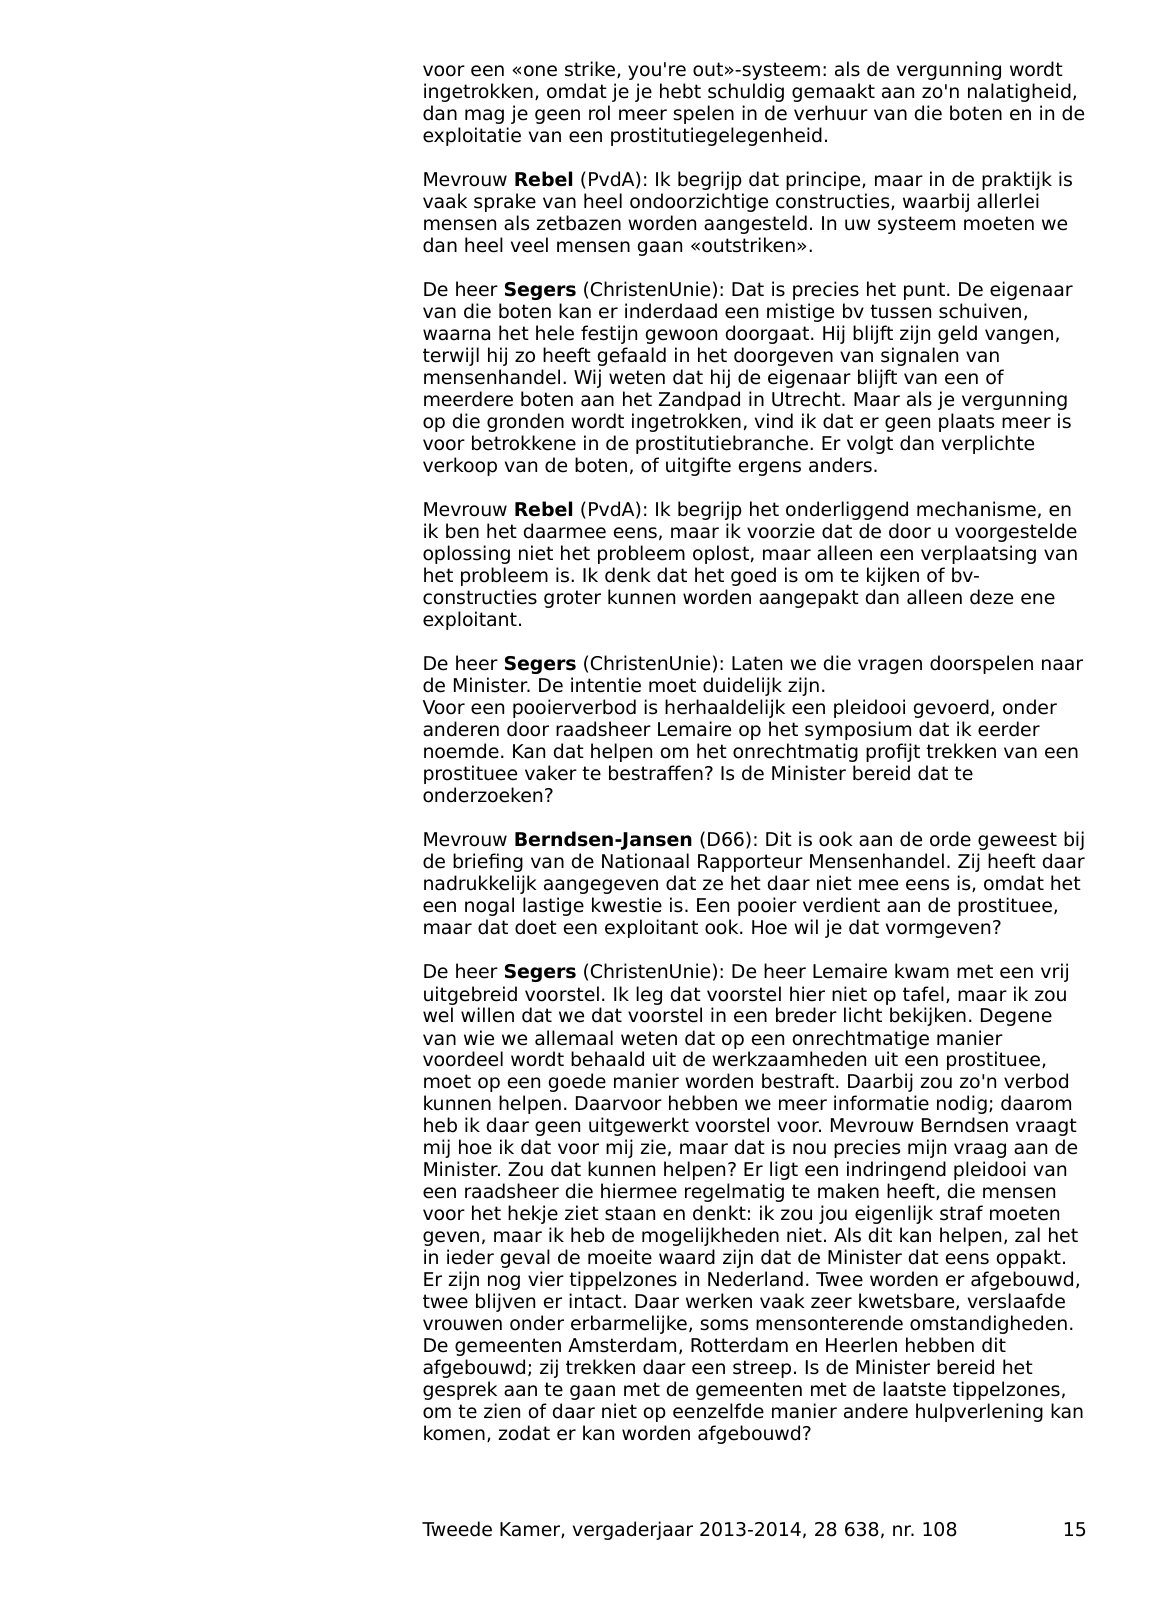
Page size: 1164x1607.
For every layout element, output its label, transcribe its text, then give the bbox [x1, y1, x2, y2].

text Mevrouw Rebel (PvdA): Ik begrijp het onderliggend mechanisme, en ik ben het daarmee eens, maar ik voorzie dat de door u voorgestelde oplossing niet het probleem oplost, maar alleen een verplaatsing van het probleem is. Ik denk dat het goed is om te kijken of bv-constructies groter kunnen worden aangepakt dan alleen deze ene exploitant. [422, 499, 1087, 631]
text Mevrouw Berndsen-Jansen (D66): Dit is ook aan de orde geweest bij de briefing van de Nationaal Rapporteur Mensenhandel. Zij heeft daar nadrukkelijk aangegeven dat ze het daar niet mee eens is, omdat het een nogal lastige kwestie is. Een pooier verdient aan de prostituee, maar dat doet een exploitant ook. Hoe wil je dat vormgeven? [422, 829, 1087, 939]
text Mevrouw Rebel (PvdA): Ik begrijp dat principe, maar in de praktijk is vaak sprake van heel ondoorzichtige constructies, waarbij allerlei mensen als zetbazen worden aangesteld. In uw systeem moeten we dan heel veel mensen gaan «outstriken». [422, 169, 1087, 257]
text De heer Segers (ChristenUnie): Dat is precies het punt. De eigenaar van die boten kan er inderdaad een mistige bv tussen schuiven, waarna het hele festijn gewoon doorgaat. Hij blijft zijn geld vangen, terwijl hij zo heeft gefaald in het doorgeven van signalen van mensenhandel. Wij weten dat hij de eigenaar blijft van een of meerdere boten aan het Zandpad in Utrecht. Maar als je vergunning op die gronden wordt ingetrokken, vind ik dat er geen plaats meer is voor betrokkene in de prostitutiebranche. Er volgt dan verplichte verkoop van de boten, of uitgifte ergens anders. [422, 279, 1087, 477]
text voor een «one strike, you're out»-systeem: als de vergunning wordt ingetrokken, omdat je je hebt schuldig gemaakt aan zo'n nalatigheid, dan mag je geen rol meer spelen in de verhuur van die boten en in de exploitatie van een prostitutiegelegenheid. [422, 59, 1087, 147]
text De heer Segers (ChristenUnie): Laten we die vragen doorspelen naar de Minister. De intentie moet duidelijk zijn. [422, 653, 1087, 697]
text Voor een pooierverbod is herhaaldelijk een pleidooi gevoerd, onder anderen door raadsheer Lemaire op het symposium dat ik eerder noemde. Kan dat helpen om het onrechtmatig profijt trekken van een prostituee vaker te bestraffen? Is de Minister bereid dat te onderzoeken? [422, 697, 1087, 807]
text Er zijn nog vier tippelzones in Nederland. Twee worden er afgebouwd, twee blijven er intact. Daar werken vaak zeer kwetsbare, verslaafde vrouwen onder erbarmelijke, soms mensonterende omstandigheden. De gemeenten Amsterdam, Rotterdam en Heerlen hebben dit afgebouwd; zij trekken daar een streep. Is de Minister bereid het gesprek aan te gaan met de gemeenten met de laatste tippelzones, om te zien of daar niet op eenzelfde manier andere hulpverlening kan komen, zodat er kan worden afgebouwd? [422, 1269, 1087, 1445]
text De heer Segers (ChristenUnie): De heer Lemaire kwam met een vrij uitgebreid voorstel. Ik leg dat voorstel hier niet op tafel, maar ik zou wel willen dat we dat voorstel in een breder licht bekijken. Degene van wie we allemaal weten dat op een onrechtmatige manier voordeel wordt behaald uit de werkzaamheden uit een prostituee, moet op een goede manier worden bestraft. Daarbij zou zo'n verbod kunnen helpen. Daarvoor hebben we meer informatie nodig; daarom heb ik daar geen uitgewerkt voorstel voor. Mevrouw Berndsen vraagt mij hoe ik dat voor mij zie, maar dat is nou precies mijn vraag aan de Minister. Zou dat kunnen helpen? Er ligt een indringend pleidooi van een raadsheer die hiermee regelmatig te maken heeft, die mensen voor het hekje ziet staan en denkt: ik zou jou eigenlijk straf moeten geven, maar ik heb de mogelijkheden niet. Als dit kan helpen, zal het in ieder geval de moeite waard zijn dat de Minister dat eens oppakt. [422, 961, 1087, 1269]
